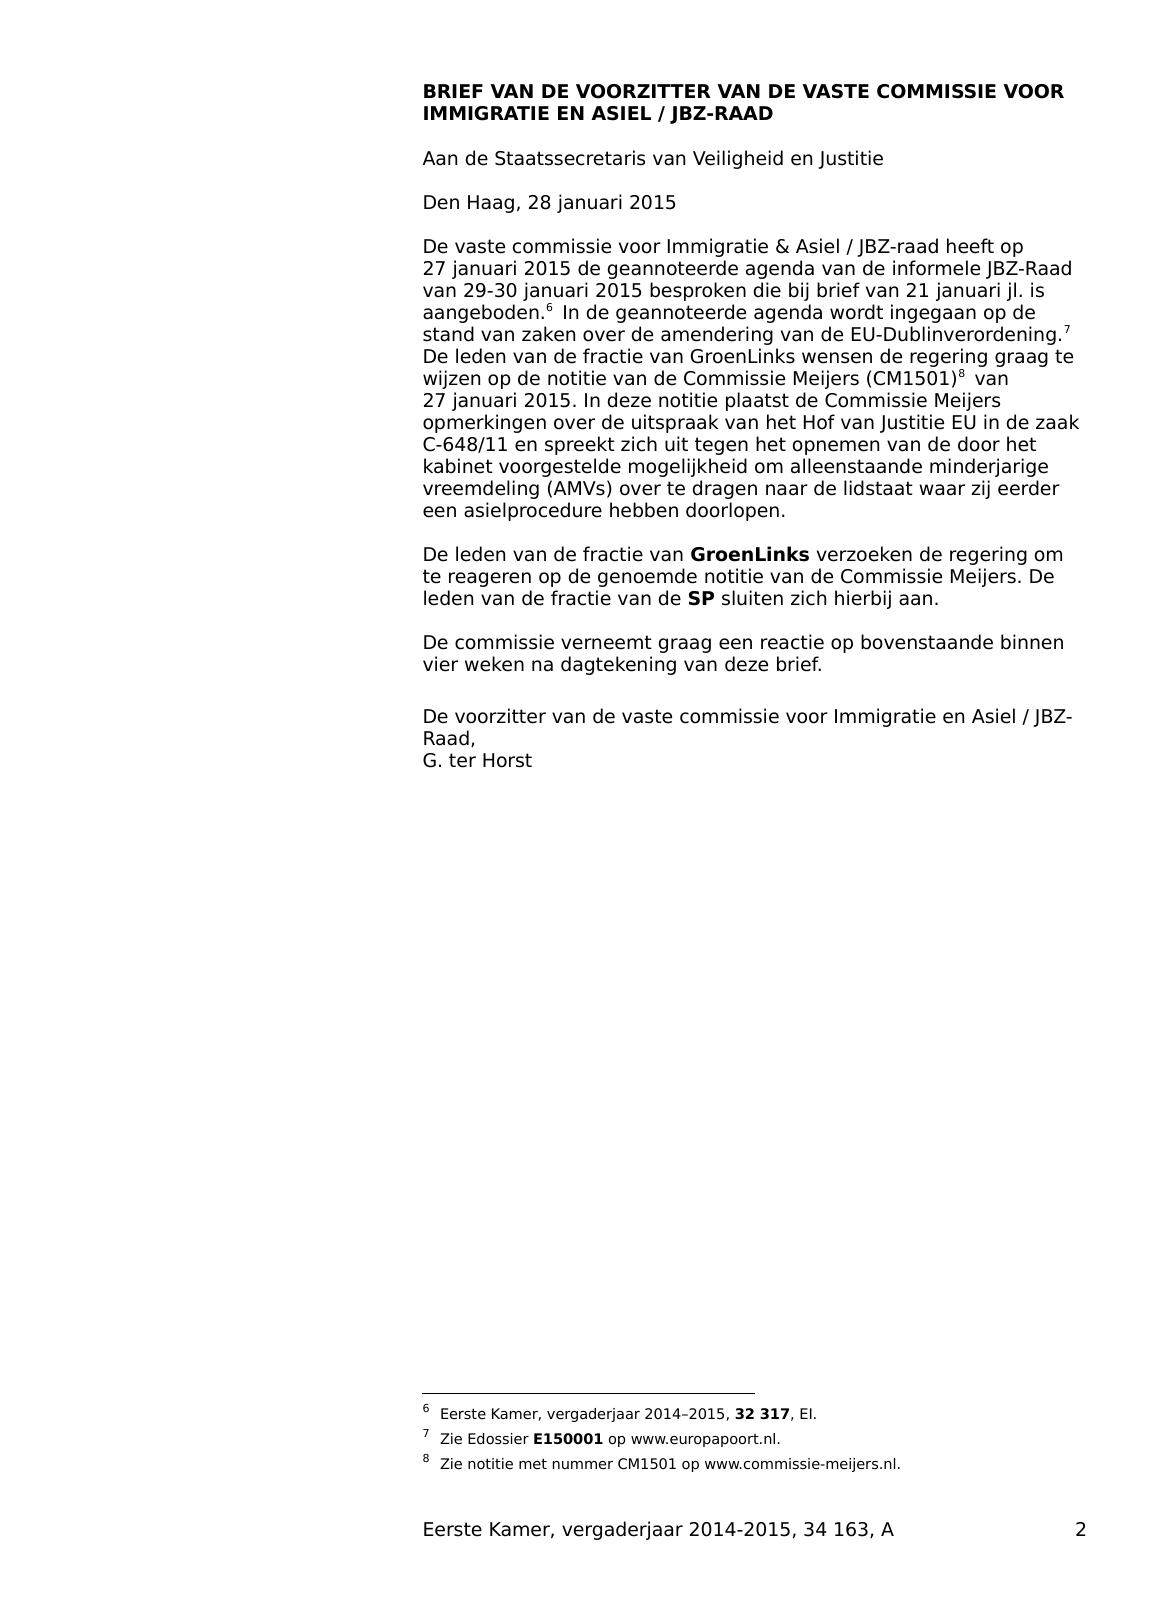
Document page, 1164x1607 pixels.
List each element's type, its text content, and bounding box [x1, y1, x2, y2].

text De commissie verneemt graag een reactie op bovenstaande binnen vier weken na dagtekening van deze brief. [422, 632, 1087, 676]
text Den Haag, 28 januari 2015 [422, 192, 1087, 213]
text Zie Edossier E150001 op www.europapoort.nl. [422, 1427, 1087, 1449]
text De voorzitter van de vaste commissie voor Immigratie en Asiel / JBZ-Raad, G. ter Horst [422, 706, 1087, 772]
text Eerste Kamer, vergaderjaar 2014–2015, 32 317, EI. [422, 1402, 1087, 1424]
text De vaste commissie voor Immigratie & Asiel / JBZ-raad heeft op 27 januari 2015 de geannoteerde agenda van de informele JBZ-Raad van 29-30 januari 2015 besproken die bij brief van 21 januari jl. is aangeboden. In de geannoteerde agenda wordt ingegaan op de stand van zaken over de amendering van de EU-Dublinverordening. De leden van de fractie van GroenLinks wensen de regering graag te wijzen op de notitie van de Commissie Meijers (CM1501) van 27 januari 2015. In deze notitie plaatst de Commissie Meijers opmerkingen over de uitspraak van het Hof van Justitie EU in de zaak C-648/11 en spreekt zich uit tegen het opnemen van de door het kabinet voorgestelde mogelijkheid om alleenstaande minderjarige vreemdeling (AMVs) over te dragen naar de lidstaat waar zij eerder een asielprocedure hebben doorlopen. [422, 236, 1087, 521]
text De leden van de fractie van GroenLinks verzoeken de regering om te reageren op de genoemde notitie van de Commissie Meijers. De leden van de fractie van de SP sluiten zich hierbij aan. [422, 544, 1087, 609]
text Aan de Staatssecretaris van Veiligheid en Justitie [422, 147, 1087, 169]
subtitle BRIEF VAN DE VOORZITTER VAN DE VASTE COMMISSIE VOOR IMMIGRATIE EN ASIEL / JBZ-RAAD [422, 81, 1087, 125]
text Zie notitie met nummer CM1501 op www.commissie-meijers.nl. [422, 1452, 1087, 1474]
